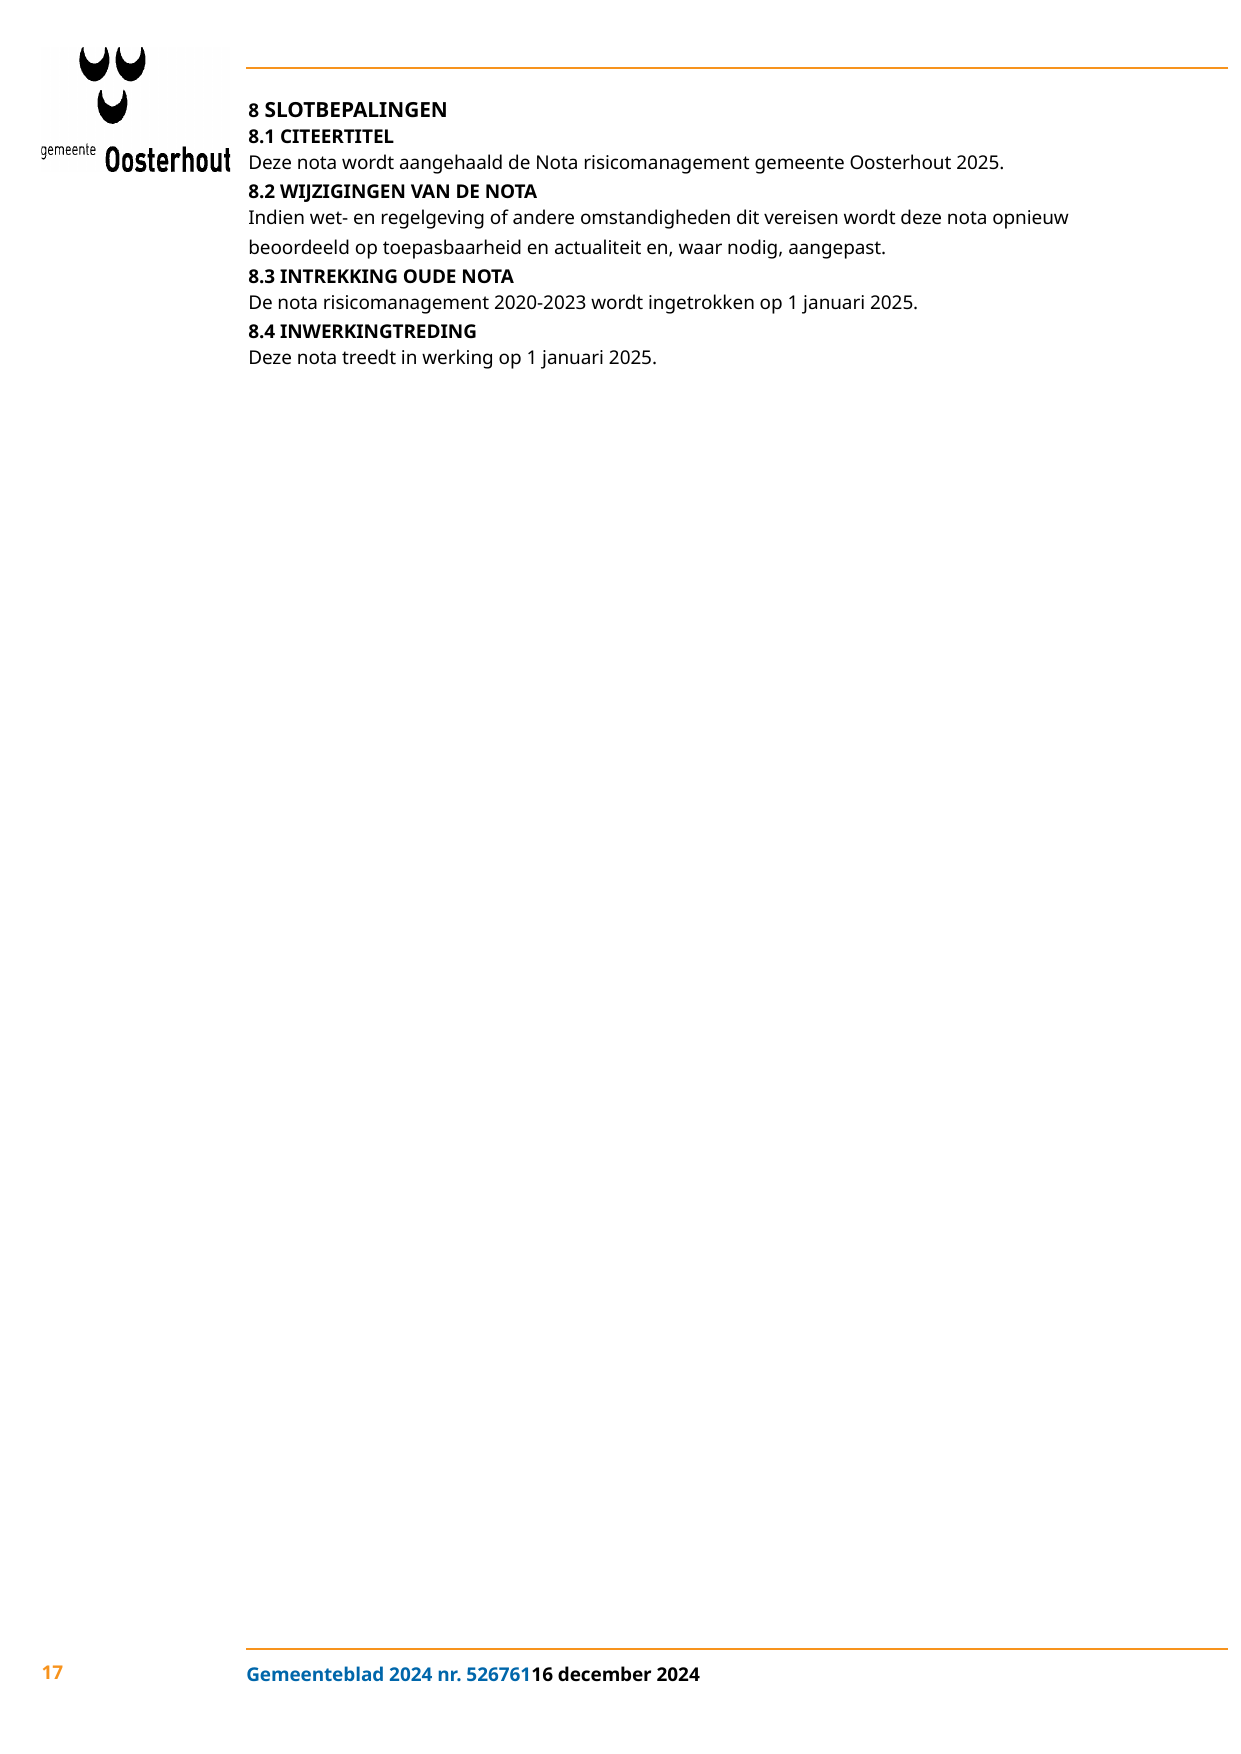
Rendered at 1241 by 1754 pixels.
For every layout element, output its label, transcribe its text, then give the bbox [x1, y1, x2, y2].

text 8.3 INTREKKING OUDE NOTA [248, 263, 1152, 289]
text 8.2 WIJZIGINGEN VAN DE NOTA [248, 178, 1152, 204]
text 8.4 INWERKINGTREDING [248, 319, 1152, 344]
text 8.1 CITEERTITEL [248, 123, 1152, 149]
text Deze nota treedt in werking op 1 januari 2025. [248, 344, 1152, 370]
picture [41, 47, 231, 172]
text 8 SLOTBEPALINGEN [248, 95, 1152, 123]
text De nota risicomanagement 2020-2023 wordt ingetrokken op 1 januari 2025. [248, 289, 1152, 315]
text Deze nota wordt aangehaald de Nota risicomanagement gemeente Oosterhout 2025. [248, 149, 1152, 175]
text Indien wet- en regelgeving of andere omstandigheden dit vereisen wordt deze nota opnieuw beoordeeld op toepasbaarheid en actualiteit en, waar nodig, aangepast. [248, 204, 1152, 259]
